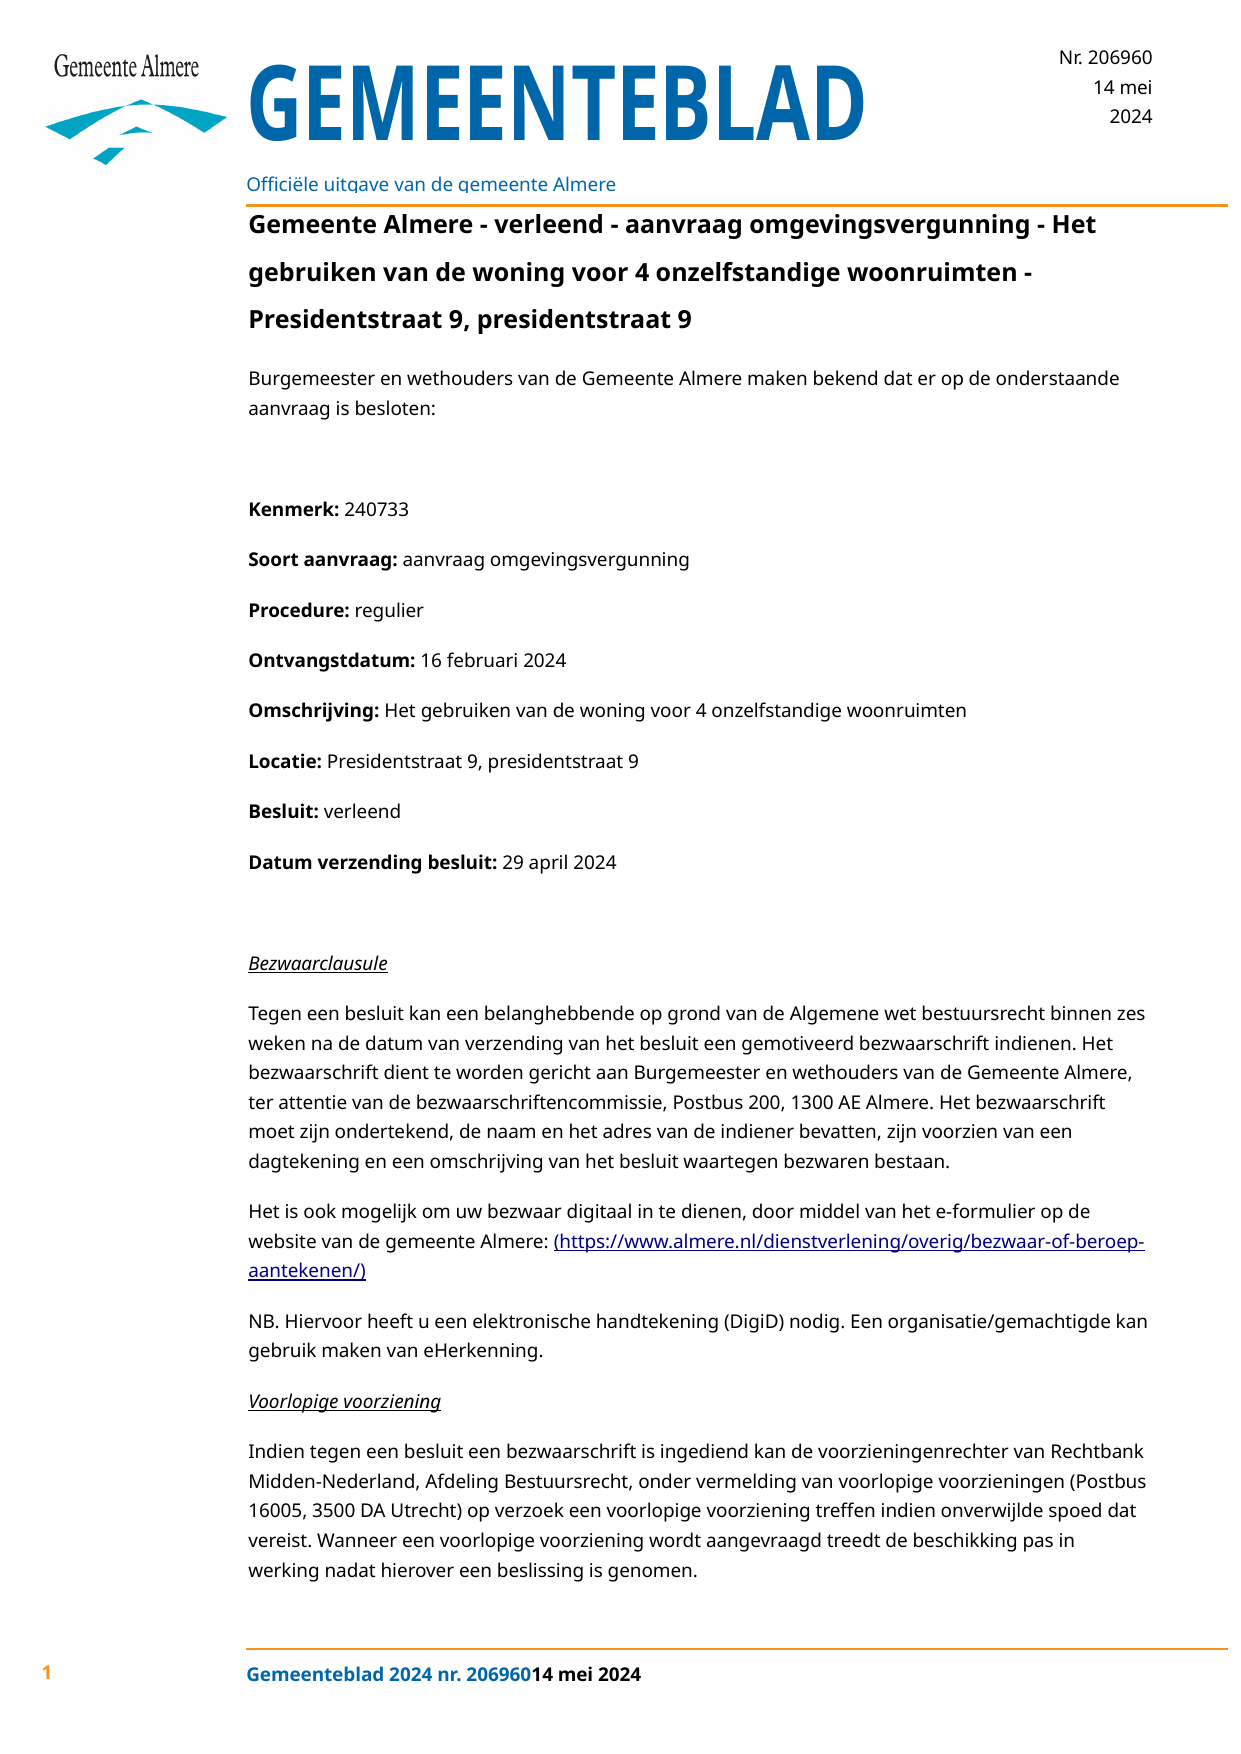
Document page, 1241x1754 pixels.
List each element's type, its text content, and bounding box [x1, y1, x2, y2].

text Tegen een besluit kan een belanghebbende op grond van de Algemene wet bestuursrecht binnen zes weken na de datum van verzending van het besluit een gemotiveerd bezwaarschrift indienen. Het bezwaarschrift dient te worden gericht aan Burgemeester en wethouders van de Gemeente Almere, ter attentie van de bezwaarschriftencommissie, Postbus 200, 1300 AE Almere. Het bezwaarschrift moet zijn ondertekend, de naam en het adres van de indiener bevatten, zijn voorzien van een dagtekening en een omschrijving van het besluit waartegen bezwaren bestaan. [248, 1000, 1152, 1174]
text Procedure: regulier [248, 597, 1152, 622]
text Indien tegen een besluit een bezwaarschrift is ingediend kan de voorzieningenrechter van Rechtbank Midden-Nederland, Afdeling Bestuursrecht, onder vermelding van voorlopige voorzieningen (Postbus 16005, 3500 DA Utrecht) op verzoek een voorlopige voorziening treffen indien onverwijlde spoed dat vereist. Wanneer een voorlopige voorziening wordt aangevraagd treedt de beschikking pas in werking nadat hierover een beslissing is genomen. [248, 1438, 1152, 1582]
picture [41, 47, 231, 172]
text Soort aanvraag: aanvraag omgevingsvergunning [248, 546, 1152, 572]
text Voorlopige voorziening [248, 1388, 1152, 1414]
text Besluit: verleend [248, 798, 1152, 824]
text Kenmerk: 240733 [248, 496, 1152, 522]
text Locatie: Presidentstraat 9, presidentstraat 9 [248, 748, 1152, 774]
text Het is ook mogelijk om uw bezwaar digitaal in te dienen, door middel van het e-formulier op de website van de gemeente Almere: (https://www.almere.nl/dienstverlening/overig/bezwaar-of-beroep-aantekenen/) [248, 1198, 1152, 1283]
text Gemeente Almere - verleend - aanvraag omgevingsvergunning - Het gebruiken van de woning voor 4 onzelfstandige woonruimten - Presidentstraat 9, presidentstraat 9 [248, 207, 1152, 336]
text Burgemeester en wethouders van de Gemeente Almere maken bekend dat er op de onderstaande aanvraag is besloten: [248, 366, 1152, 421]
text Bezwaarclausule [248, 950, 1152, 975]
text NB. Hiervoor heeft u een elektronische handtekening (DigiD) nodig. Een organisatie/gemachtigde kan gebruik maken van eHerkenning. [248, 1308, 1152, 1363]
text Ontvangstdatum: 16 februari 2024 [248, 647, 1152, 673]
text Omschrijving: Het gebruiken van de woning voor 4 onzelfstandige woonruimten [248, 698, 1152, 723]
text Datum verzending besluit: 29 april 2024 [248, 849, 1152, 874]
